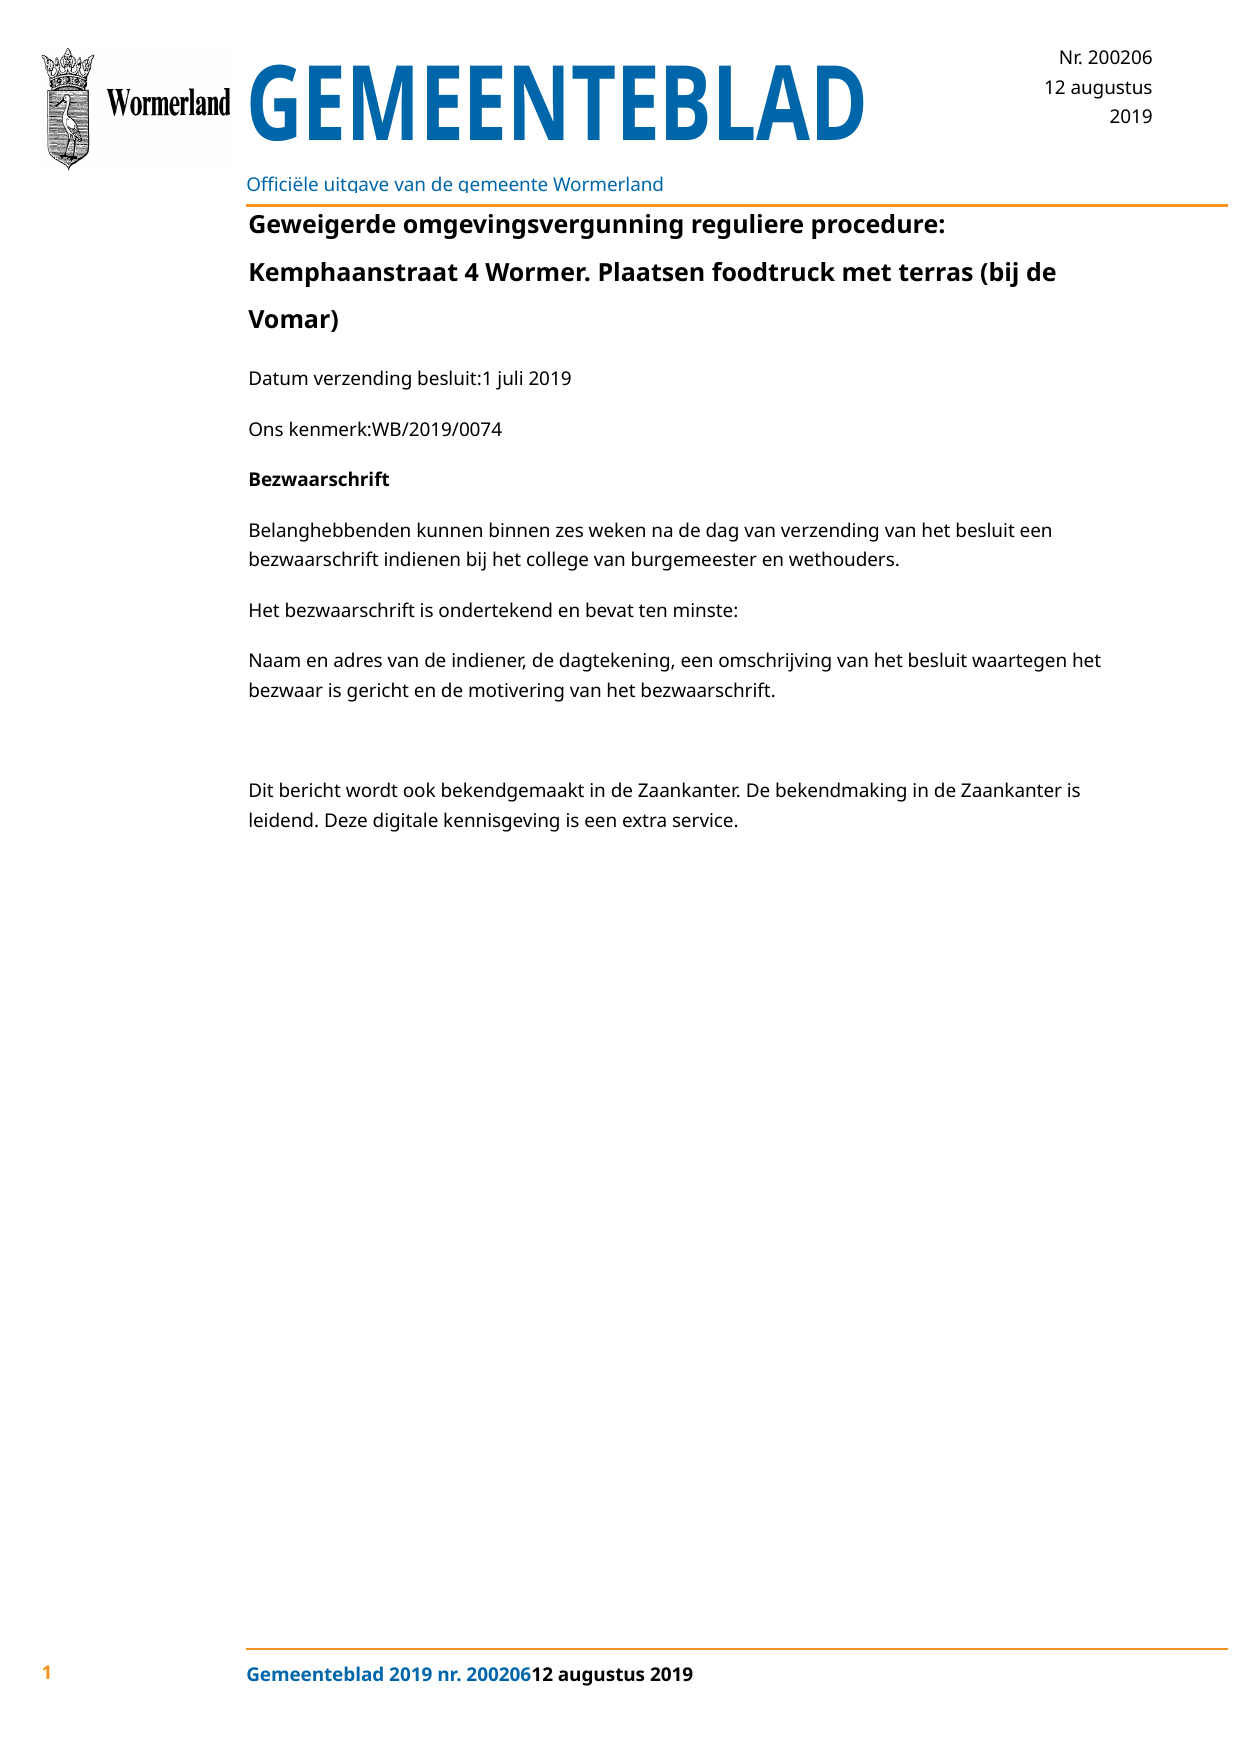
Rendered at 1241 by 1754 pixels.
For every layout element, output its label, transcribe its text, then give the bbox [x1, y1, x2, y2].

text Dit bericht wordt ook bekendgemaakt in de Zaankanter. De bekendmaking in de Zaankanter is leidend. Deze digitale kennisgeving is een extra service. [248, 778, 1152, 833]
picture [41, 47, 231, 172]
text Bezwaarschrift [248, 466, 1152, 492]
text Ons kenmerk:WB/2019/0074 [248, 416, 1152, 442]
text Belanghebbenden kunnen binnen zes weken na de dag van verzending van het besluit een bezwaarschrift indienen bij het college van burgemeester en wethouders. [248, 517, 1152, 572]
text Het bezwaarschrift is ondertekend en bevat ten minste: [248, 597, 1152, 622]
text Datum verzending besluit:1 juli 2019 [248, 366, 1152, 391]
text Naam en adres van de indiener, de dagtekening, een omschrijving van het besluit waartegen het bezwaar is gericht en de motivering van het bezwaarschrift. [248, 647, 1152, 702]
text Geweigerde omgevingsvergunning reguliere procedure: Kemphaanstraat 4 Wormer. Plaatsen foodtruck met terras (bij de Vomar) [248, 207, 1152, 336]
